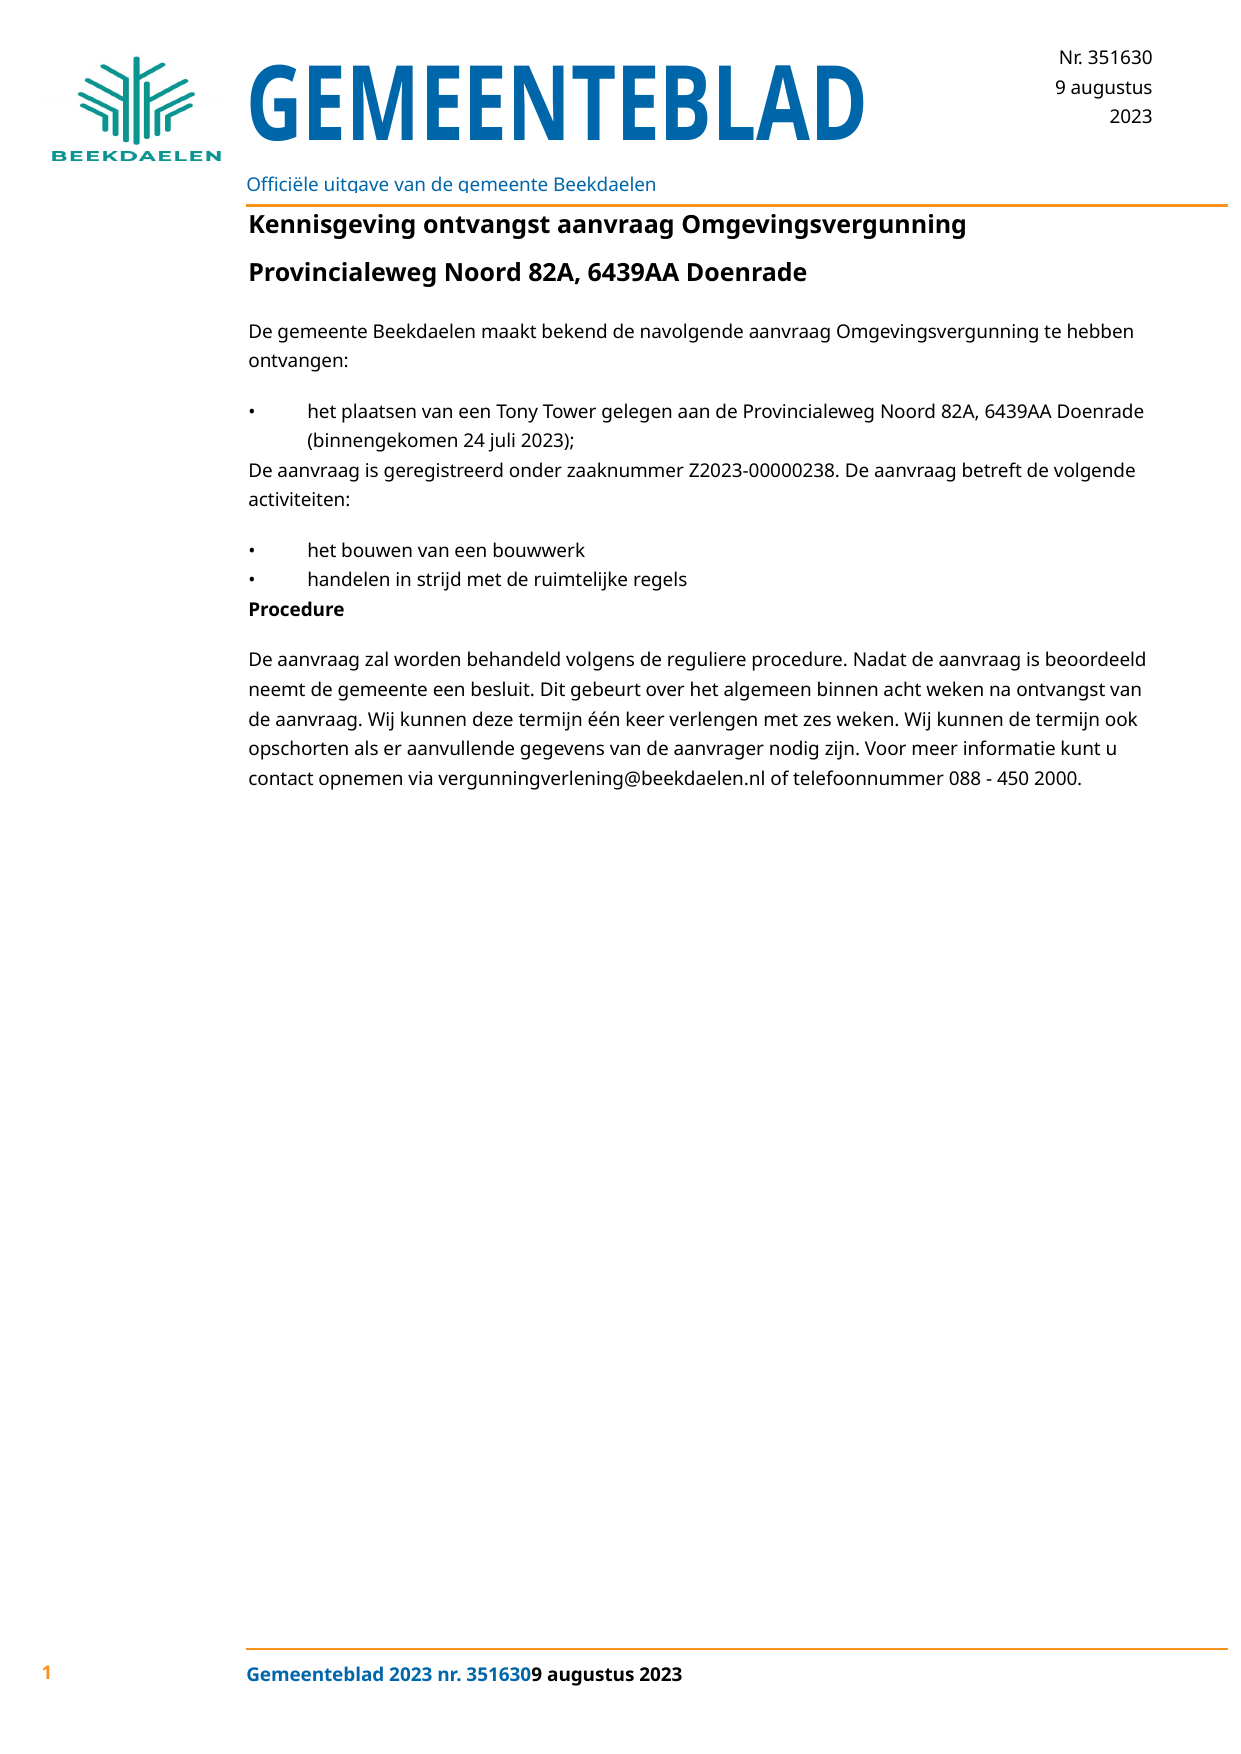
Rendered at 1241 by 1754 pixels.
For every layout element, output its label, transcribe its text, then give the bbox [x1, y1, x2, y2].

picture [41, 47, 231, 172]
text Kennisgeving ontvangst aanvraag Omgevingsvergunning Provincialeweg Noord 82A, 6439AA Doenrade [248, 207, 1152, 288]
text De aanvraag is geregistreerd onder zaaknummer Z2023-00000238. De aanvraag betreft de volgende activiteiten: [248, 457, 1152, 512]
text De aanvraag zal worden behandeld volgens de reguliere procedure. Nadat de aanvraag is beoordeeld neemt de gemeente een besluit. Dit gebeurt over het algemeen binnen acht weken na ontvangst van de aanvraag. Wij kunnen deze termijn één keer verlengen met zes weken. Wij kunnen de termijn ook opschorten als er aanvullende gegevens van de aanvrager nodig zijn. Voor meer informatie kunt u contact opnemen via vergunningverlening@beekdaelen.nl of telefoonnummer 088 - 450 2000. [248, 647, 1152, 791]
text Procedure [248, 596, 1152, 622]
list handelen in strijd met de ruimtelijke regels [248, 567, 1152, 592]
list het bouwen van een bouwwerk [248, 537, 1152, 563]
text De gemeente Beekdaelen maakt bekend de navolgende aanvraag Omgevingsvergunning te hebben ontvangen: [248, 318, 1152, 373]
list het plaatsen van een Tony Tower gelegen aan de Provincialeweg Noord 82A, 6439AA Doenrade (binnengekomen 24 juli 2023); [248, 398, 1152, 453]
